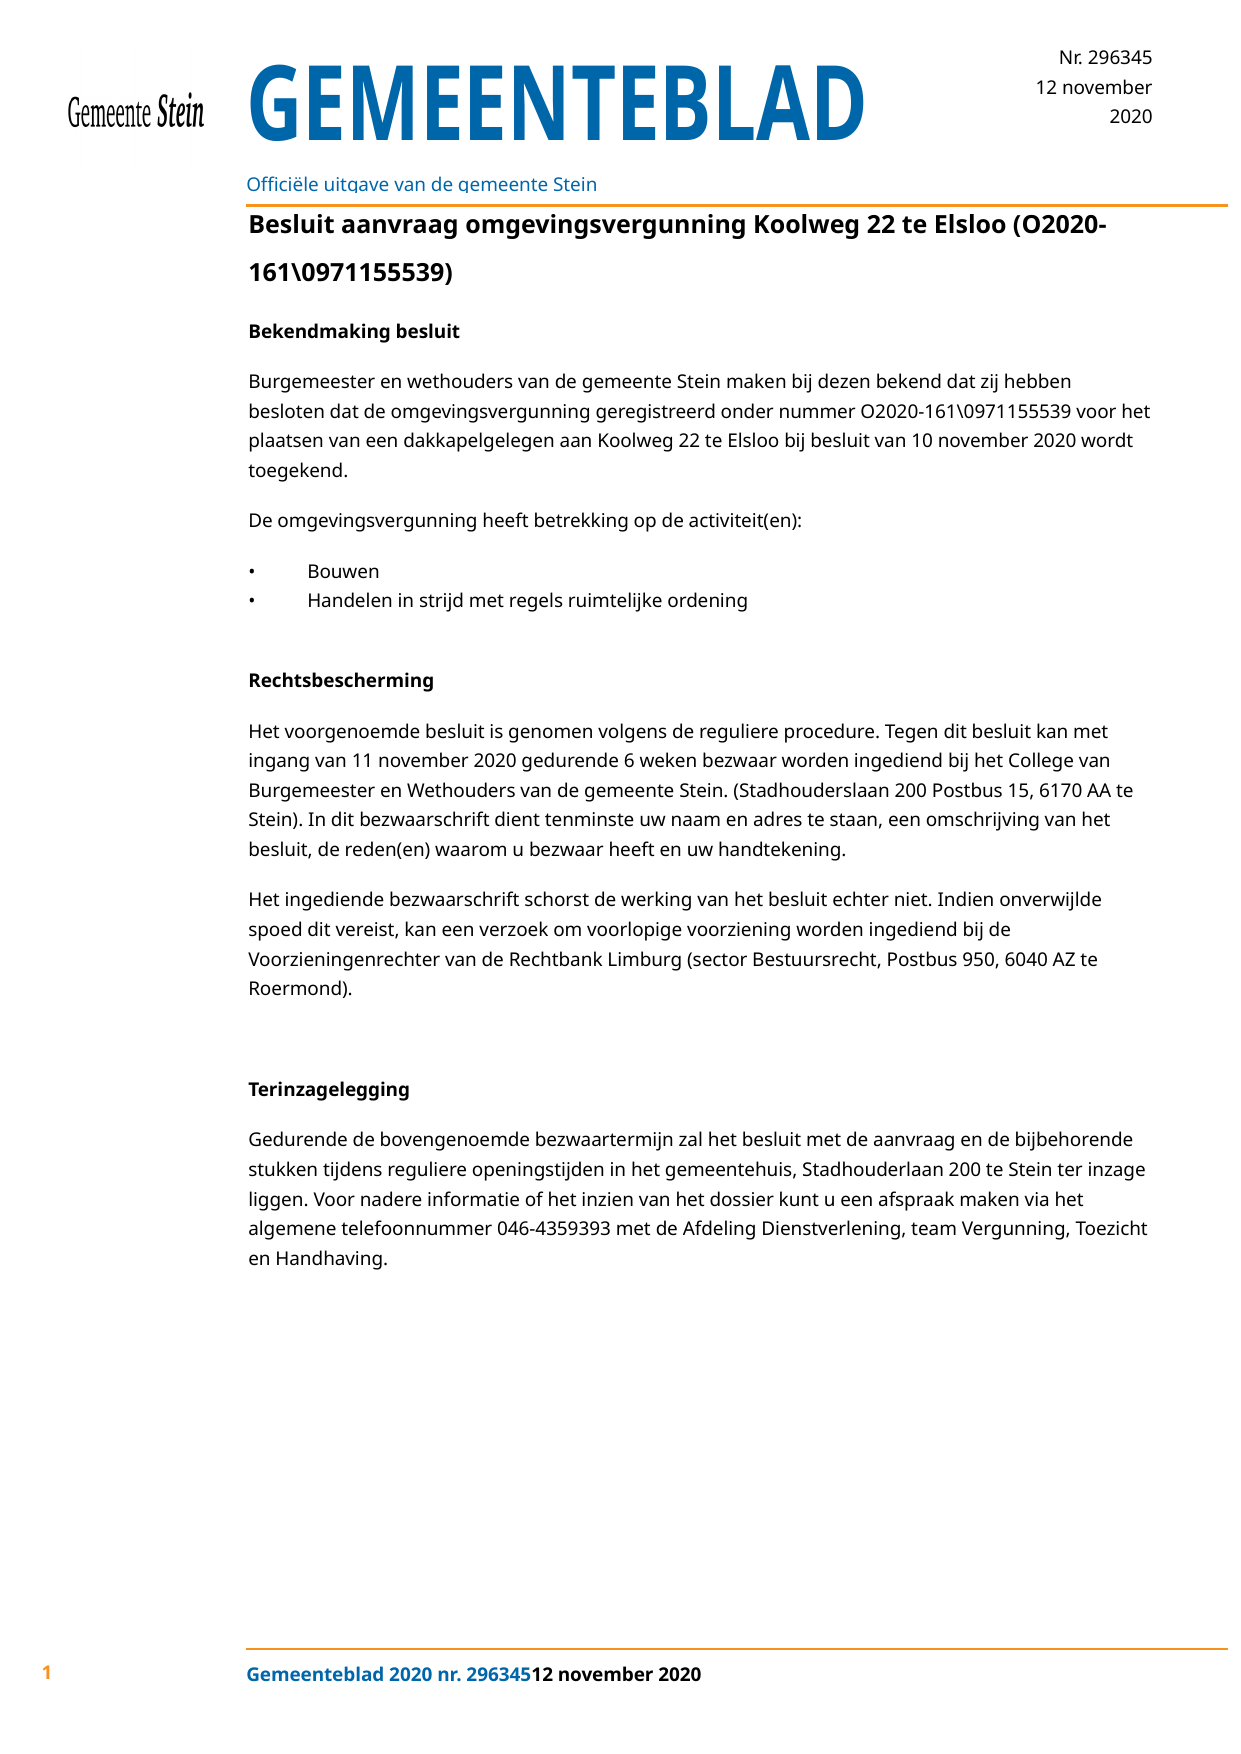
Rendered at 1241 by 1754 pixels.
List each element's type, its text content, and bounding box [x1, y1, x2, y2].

text Gedurende de bovengenoemde bezwaartermijn zal het besluit met de aanvraag en de bijbehorende stukken tijdens reguliere openingstijden in het gemeentehuis, Stadhouderlaan 200 te Stein ter inzage liggen. Voor nadere informatie of het inzien van het dossier kunt u een afspraak maken via het algemene telefoonnummer 046-4359393 met de Afdeling Dienstverlening, team Vergunning, Toezicht en Handhaving. [248, 1127, 1152, 1271]
picture [41, 47, 231, 172]
list Handelen in strijd met regels ruimtelijke ordening [248, 587, 1152, 613]
text Bekendmaking besluit [248, 318, 1152, 344]
list Bouwen [248, 558, 1152, 584]
text Het ingediende bezwaarschrift schorst de werking van het besluit echter niet. Indien onverwijlde spoed dit vereist, kan een verzoek om voorlopige voorziening worden ingediend bij de Voorzieningenrechter van de Rechtbank Limburg (sector Bestuursrecht, Postbus 950, 6040 AZ te Roermond). [248, 887, 1152, 1001]
text Terinzagelegging [248, 1076, 1152, 1102]
text Besluit aanvraag omgevingsvergunning Koolweg 22 te Elsloo (O2020-161\0971155539) [248, 207, 1152, 288]
text Het voorgenoemde besluit is genomen volgens de reguliere procedure. Tegen dit besluit kan met ingang van 11 november 2020 gedurende 6 weken bezwaar worden ingediend bij het College van Burgemeester en Wethouders van de gemeente Stein. (Stadhouderslaan 200 Postbus 15, 6170 AA te Stein). In dit bezwaarschrift dient tenminste uw naam en adres te staan, een omschrijving van het besluit, de reden(en) waarom u bezwaar heeft en uw handtekening. [248, 718, 1152, 862]
text De omgevingsvergunning heeft betrekking op de activiteit(en): [248, 507, 1152, 533]
text Burgemeester en wethouders van de gemeente Stein maken bij dezen bekend dat zij hebben besloten dat de omgevingsvergunning geregistreerd onder nummer O2020-161\0971155539 voor het plaatsen van een dakkapelgelegen aan Koolweg 22 te Elsloo bij besluit van 10 november 2020 wordt toegekend. [248, 368, 1152, 483]
text Rechtsbescherming [248, 667, 1152, 693]
